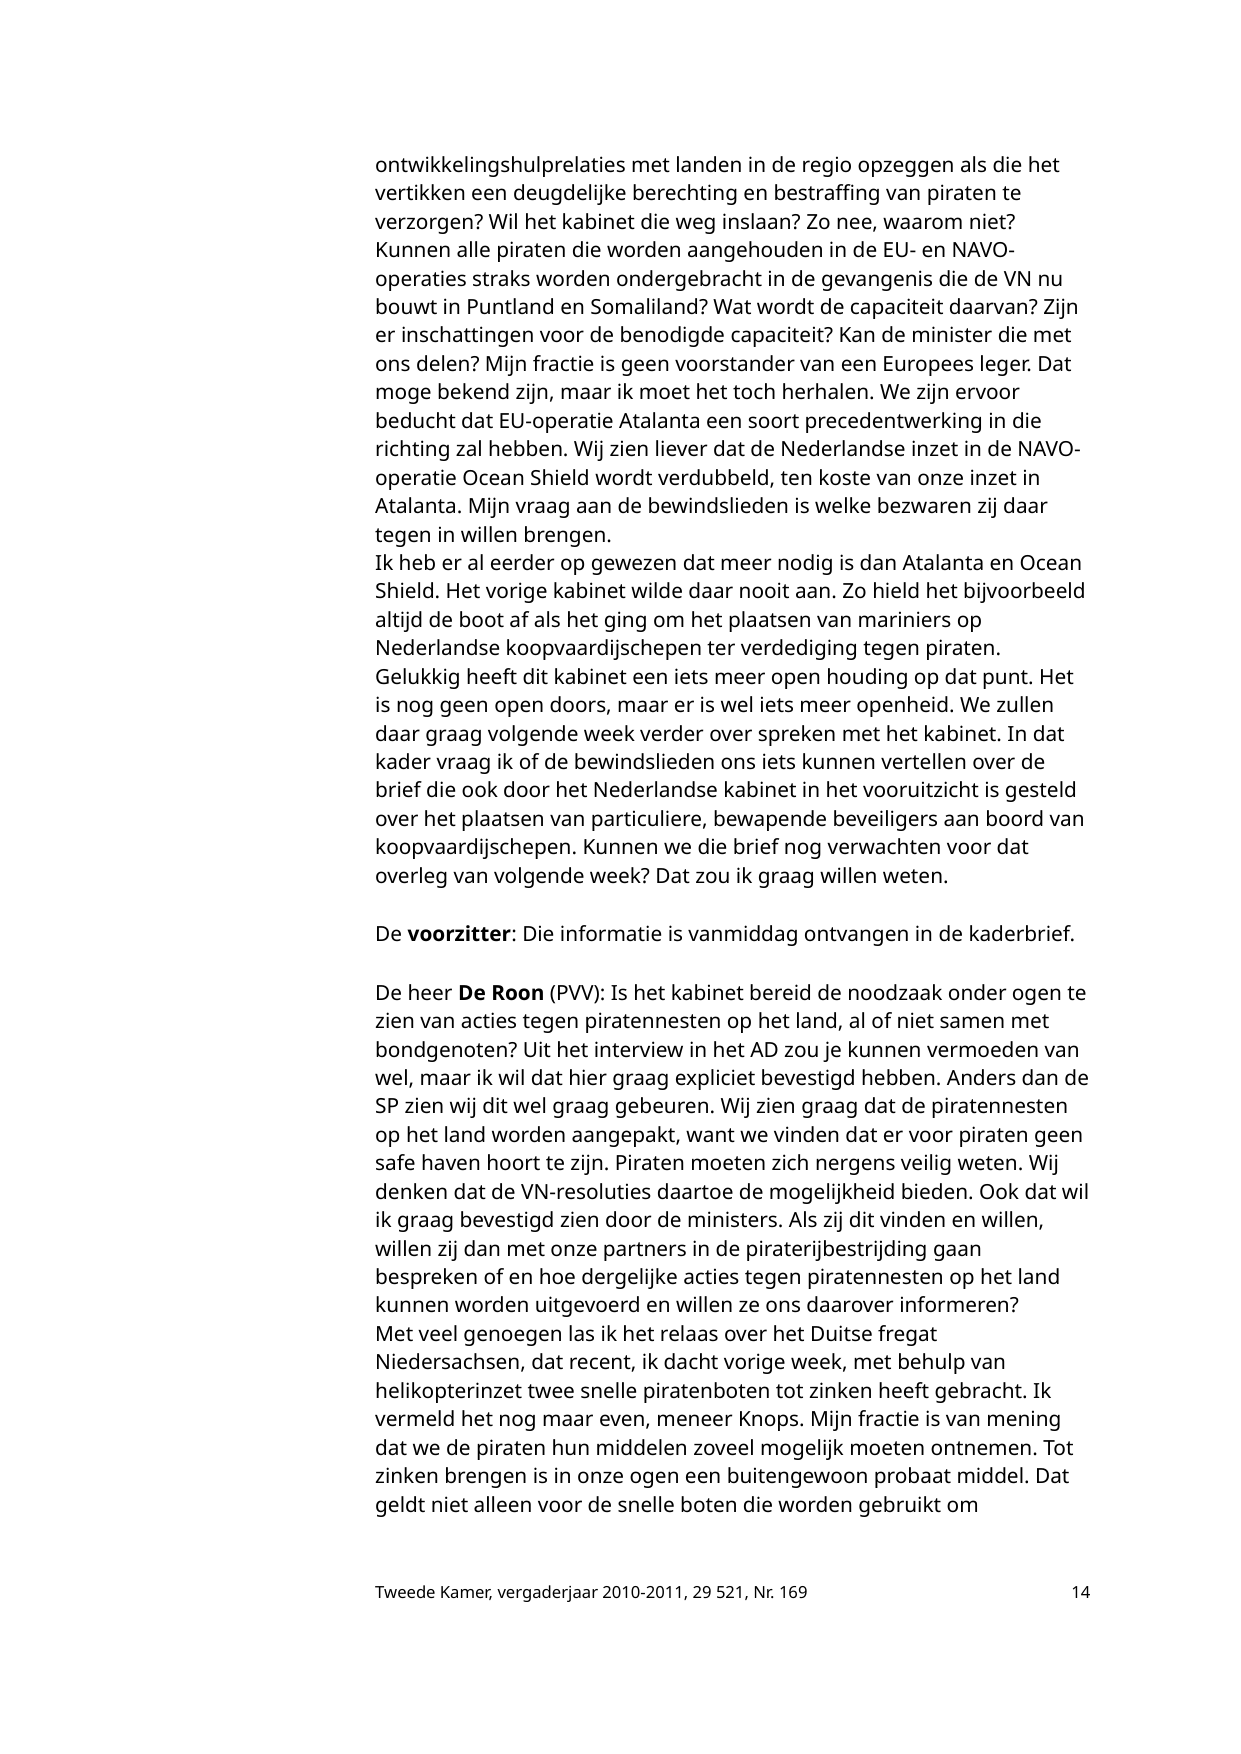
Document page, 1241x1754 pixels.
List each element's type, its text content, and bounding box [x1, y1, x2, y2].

text Met veel genoegen las ik het relaas over het Duitse fregat Niedersachsen, dat recent, ik dacht vorige week, met behulp van helikopterinzet twee snelle piratenboten tot zinken heeft gebracht. Ik vermeld het nog maar even, meneer Knops. Mijn fractie is van mening dat we de piraten hun middelen zoveel mogelijk moeten ontnemen. Tot zinken brengen is in onze ogen een buitengewoon probaat middel. Dat geldt niet alleen voor de snelle boten die worden gebruikt om [375, 1319, 1090, 1518]
text De heer De Roon (PVV): Is het kabinet bereid de noodzaak onder ogen te zien van acties tegen piratennesten op het land, al of niet samen met bondgenoten? Uit het interview in het AD zou je kunnen vermoeden van wel, maar ik wil dat hier graag expliciet bevestigd hebben. Anders dan de SP zien wij dit wel graag gebeuren. Wij zien graag dat de piratennesten op het land worden aangepakt, want we vinden dat er voor piraten geen safe haven hoort te zijn. Piraten moeten zich nergens veilig weten. Wij denken dat de VN-resoluties daartoe de mogelijkheid bieden. Ook dat wil ik graag bevestigd zien door de ministers. Als zij dit vinden en willen, willen zij dan met onze partners in de piraterijbestrijding gaan bespreken of en hoe dergelijke acties tegen piratennesten op het land kunnen worden uitgevoerd en willen ze ons daarover informeren? [375, 978, 1090, 1319]
text ontwikkelingshulprelaties met landen in de regio opzeggen als die het vertikken een deugdelijke berechting en bestraffing van piraten te verzorgen? Wil het kabinet die weg inslaan? Zo nee, waarom niet? [375, 150, 1090, 235]
text De voorzitter: Die informatie is vanmiddag ontvangen in de kaderbrief. [375, 919, 1090, 948]
text Ik heb er al eerder op gewezen dat meer nodig is dan Atalanta en Ocean Shield. Het vorige kabinet wilde daar nooit aan. Zo hield het bijvoorbeeld altijd de boot af als het ging om het plaatsen van mariniers op Nederlandse koopvaardijschepen ter verdediging tegen piraten. Gelukkig heeft dit kabinet een iets meer open houding op dat punt. Het is nog geen open doors, maar er is wel iets meer openheid. We zullen daar graag volgende week verder over spreken met het kabinet. In dat kader vraag ik of de bewindslieden ons iets kunnen vertellen over de brief die ook door het Nederlandse kabinet in het vooruitzicht is gesteld over het plaatsen van particuliere, bewapende beveiligers aan boord van koopvaardijschepen. Kunnen we die brief nog verwachten voor dat overleg van volgende week? Dat zou ik graag willen weten. [375, 548, 1090, 889]
text Kunnen alle piraten die worden aangehouden in de EU- en NAVO-operaties straks worden ondergebracht in de gevangenis die de VN nu bouwt in Puntland en Somaliland? Wat wordt de capaciteit daarvan? Zijn er inschattingen voor de benodigde capaciteit? Kan de minister die met ons delen? Mijn fractie is geen voorstander van een Europees leger. Dat moge bekend zijn, maar ik moet het toch herhalen. We zijn ervoor beducht dat EU-operatie Atalanta een soort precedentwerking in die richting zal hebben. Wij zien liever dat de Nederlandse inzet in de NAVO-operatie Ocean Shield wordt verdubbeld, ten koste van onze inzet in Atalanta. Mijn vraag aan de bewindslieden is welke bezwaren zij daar tegen in willen brengen. [375, 235, 1090, 548]
